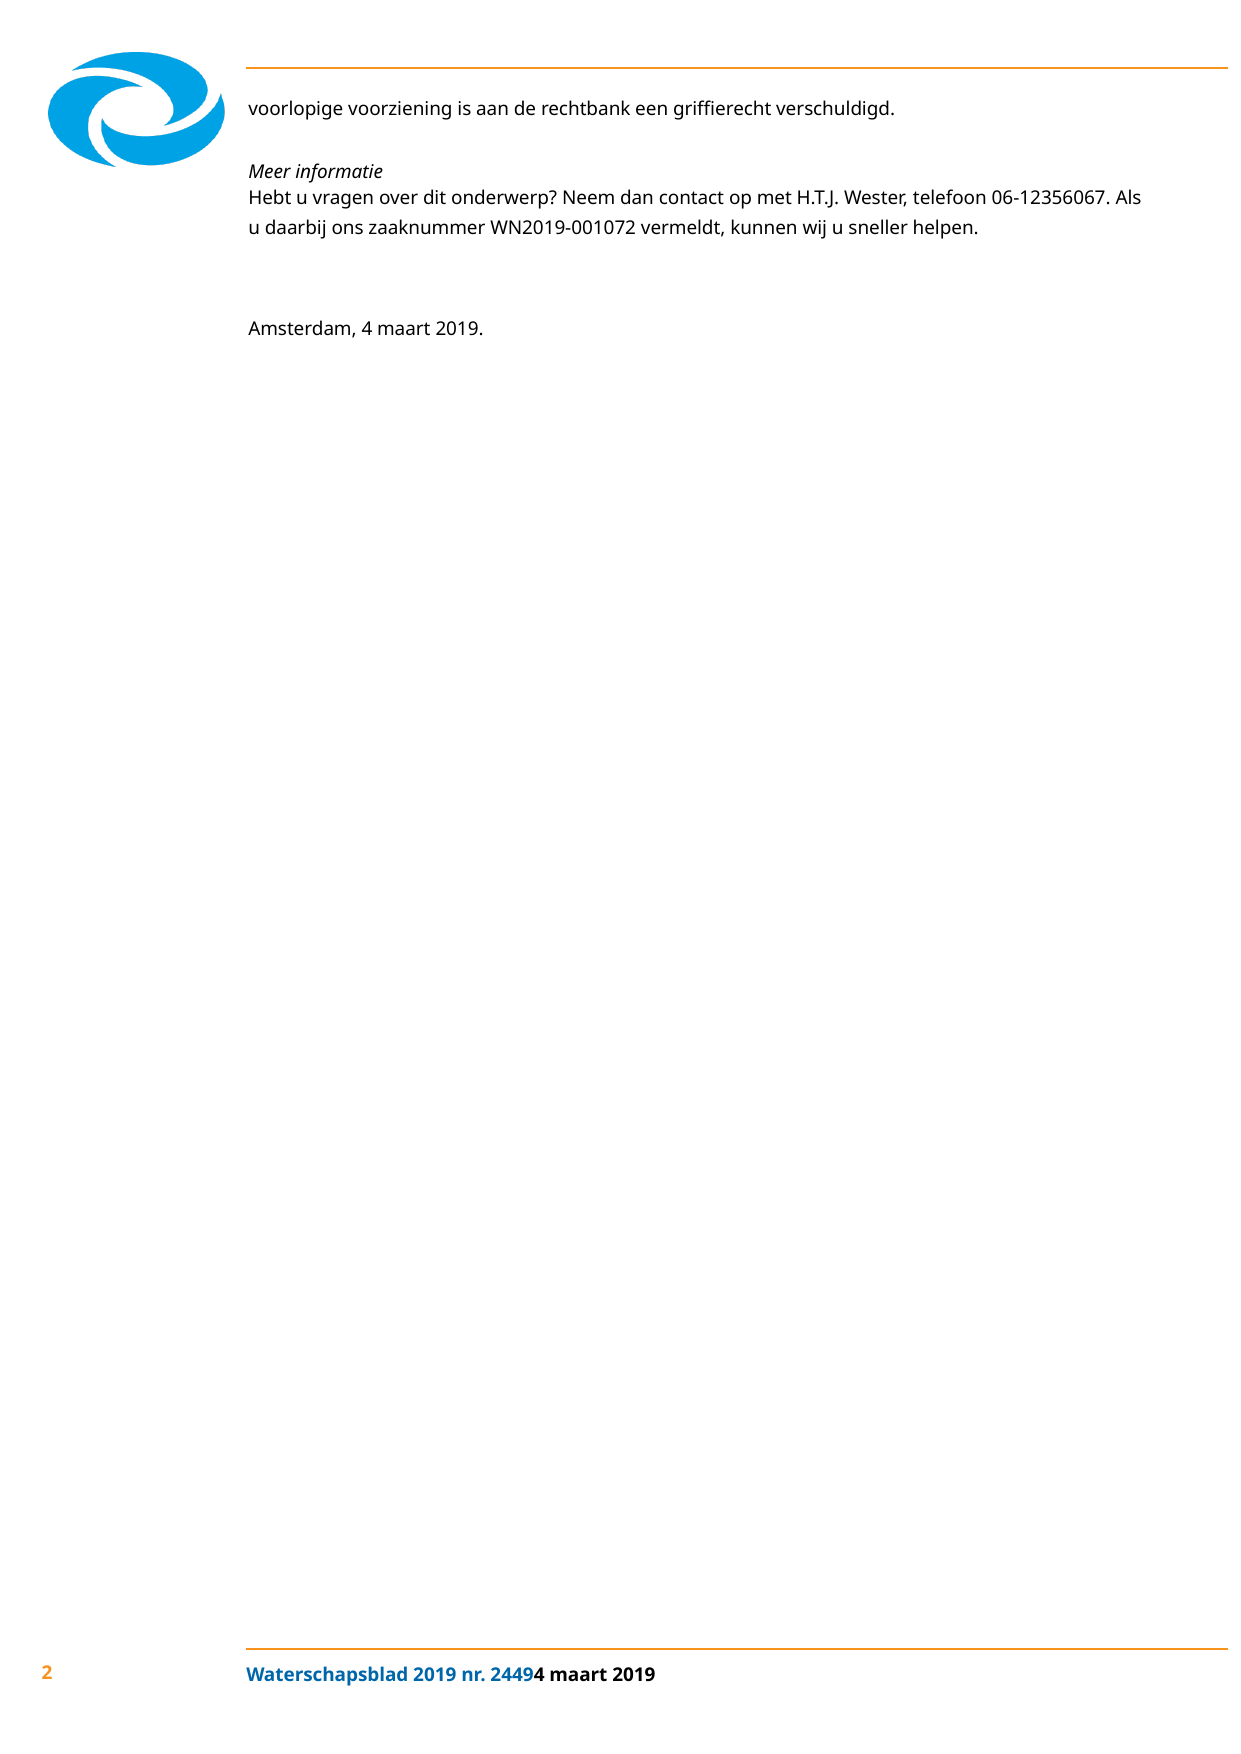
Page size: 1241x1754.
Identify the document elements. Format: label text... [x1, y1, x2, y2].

picture [41, 47, 231, 172]
text voorlopige voorziening is aan de rechtbank een griffierecht verschuldigd. [248, 95, 1152, 121]
text Amsterdam, 4 maart 2019. [248, 315, 1152, 341]
text Meer informatie [248, 159, 1152, 184]
text Hebt u vragen over dit onderwerp? Neem dan contact op met H.T.J. Wester, telefoon 06-12356067. Als u daarbij ons zaaknummer WN2019-001072 vermeldt, kunnen wij u sneller helpen. [248, 184, 1152, 240]
